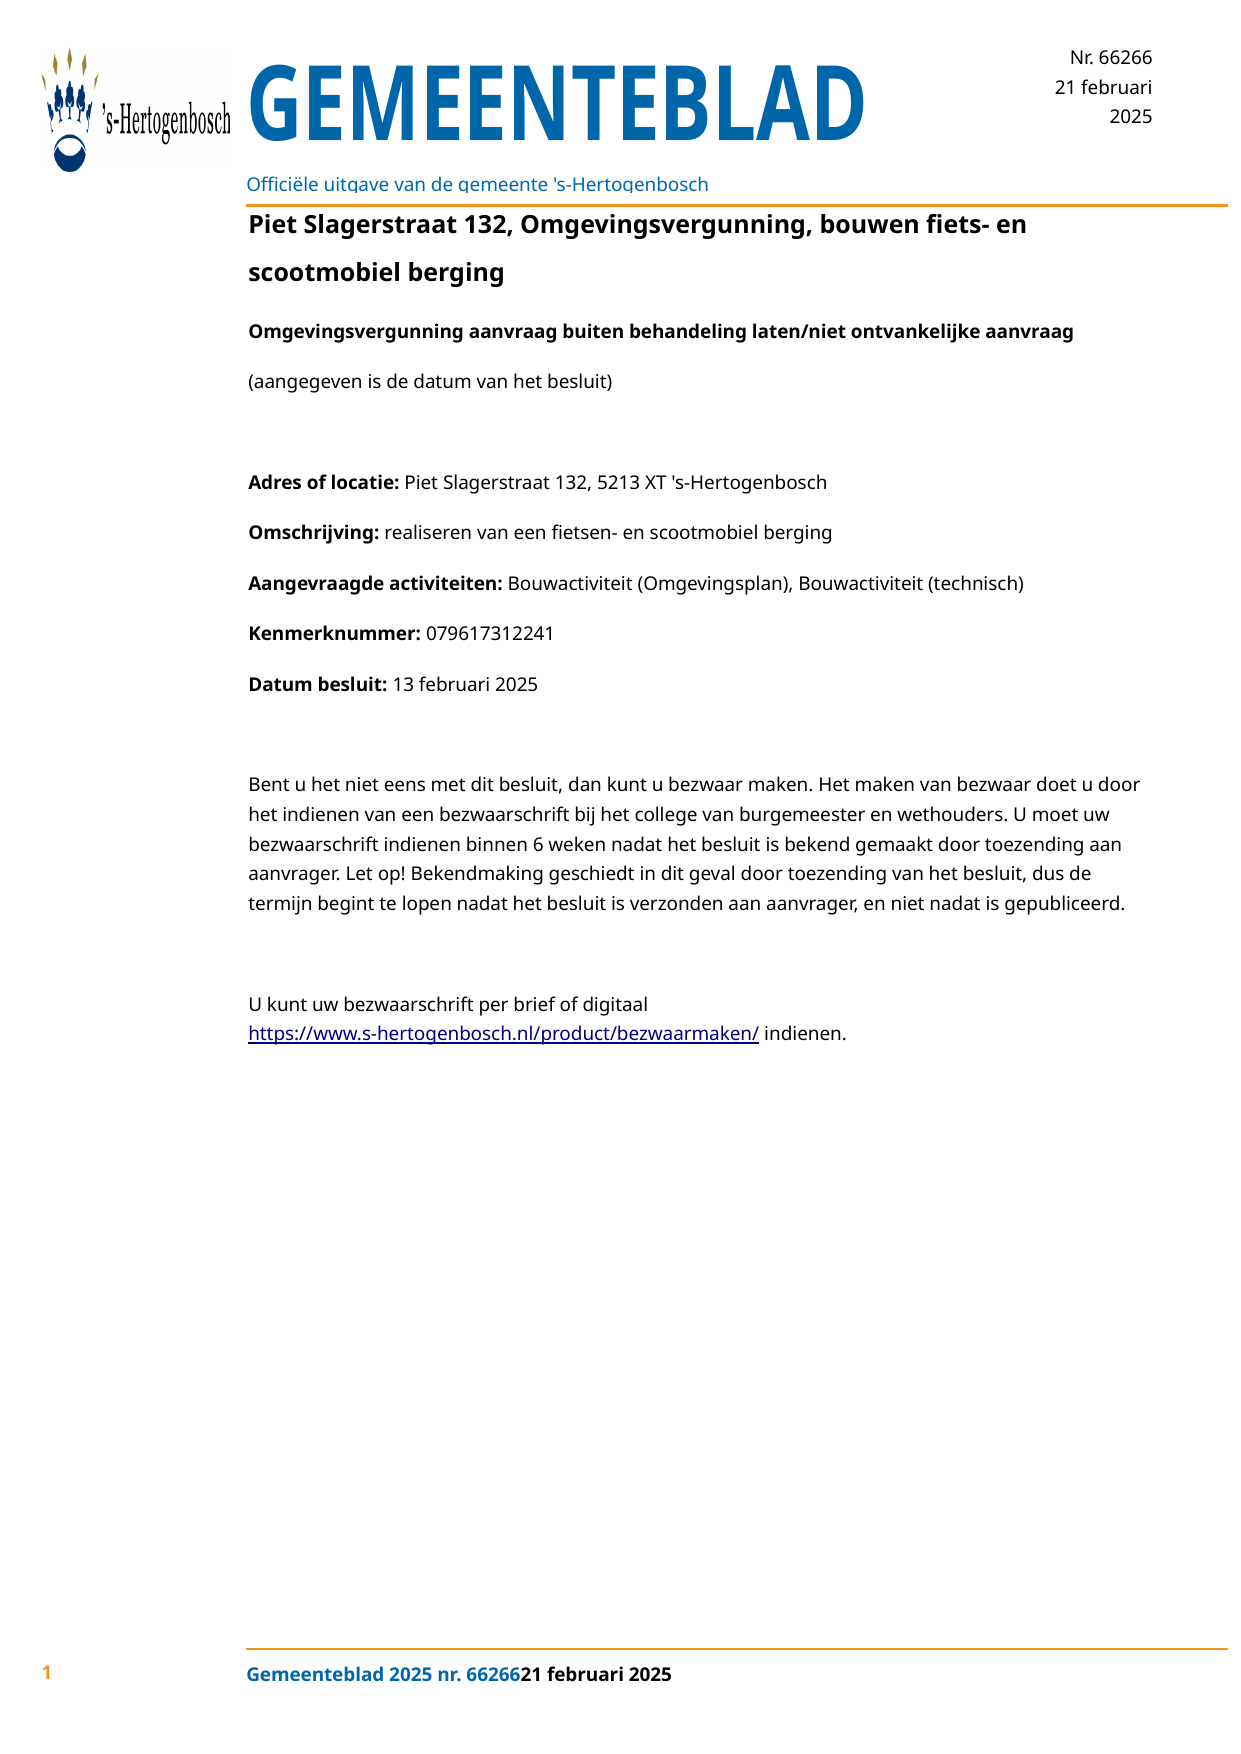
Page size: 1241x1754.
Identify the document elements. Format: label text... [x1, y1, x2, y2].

text Kenmerknummer: 079617312241 [248, 620, 1152, 646]
text (aangegeven is de datum van het besluit) [248, 368, 1152, 394]
text Omgevingsvergunning aanvraag buiten behandeling laten/niet ontvankelijke aanvraag [248, 318, 1152, 344]
text Aangevraagde activiteiten: Bouwactiviteit (Omgevingsplan), Bouwactiviteit (technisch) [248, 570, 1152, 596]
text Bent u het niet eens met dit besluit, dan kunt u bezwaar maken. Het maken van bezwaar doet u door het indienen van een bezwaarschrift bij het college van burgemeester en wethouders. U moet uw bezwaarschrift indienen binnen 6 weken nadat het besluit is bekend gemaakt door toezending aan aanvrager. Let op! Bekendmaking geschiedt in dit geval door toezending van het besluit, dus de termijn begint te lopen nadat het besluit is verzonden aan aanvrager, en niet nadat is gepubliceerd. [248, 772, 1152, 916]
text Datum besluit: 13 februari 2025 [248, 671, 1152, 697]
picture [41, 47, 231, 172]
text Piet Slagerstraat 132, Omgevingsvergunning, bouwen fiets- en scootmobiel berging [248, 207, 1152, 288]
text Adres of locatie: Piet Slagerstraat 132, 5213 XT 's-Hertogenbosch [248, 469, 1152, 495]
text U kunt uw bezwaarschrift per brief of digitaal https://www.s-hertogenbosch.nl/product/bezwaarmaken/ indienen. [248, 991, 1152, 1046]
text Omschrijving: realiseren van een fietsen- en scootmobiel berging [248, 519, 1152, 545]
